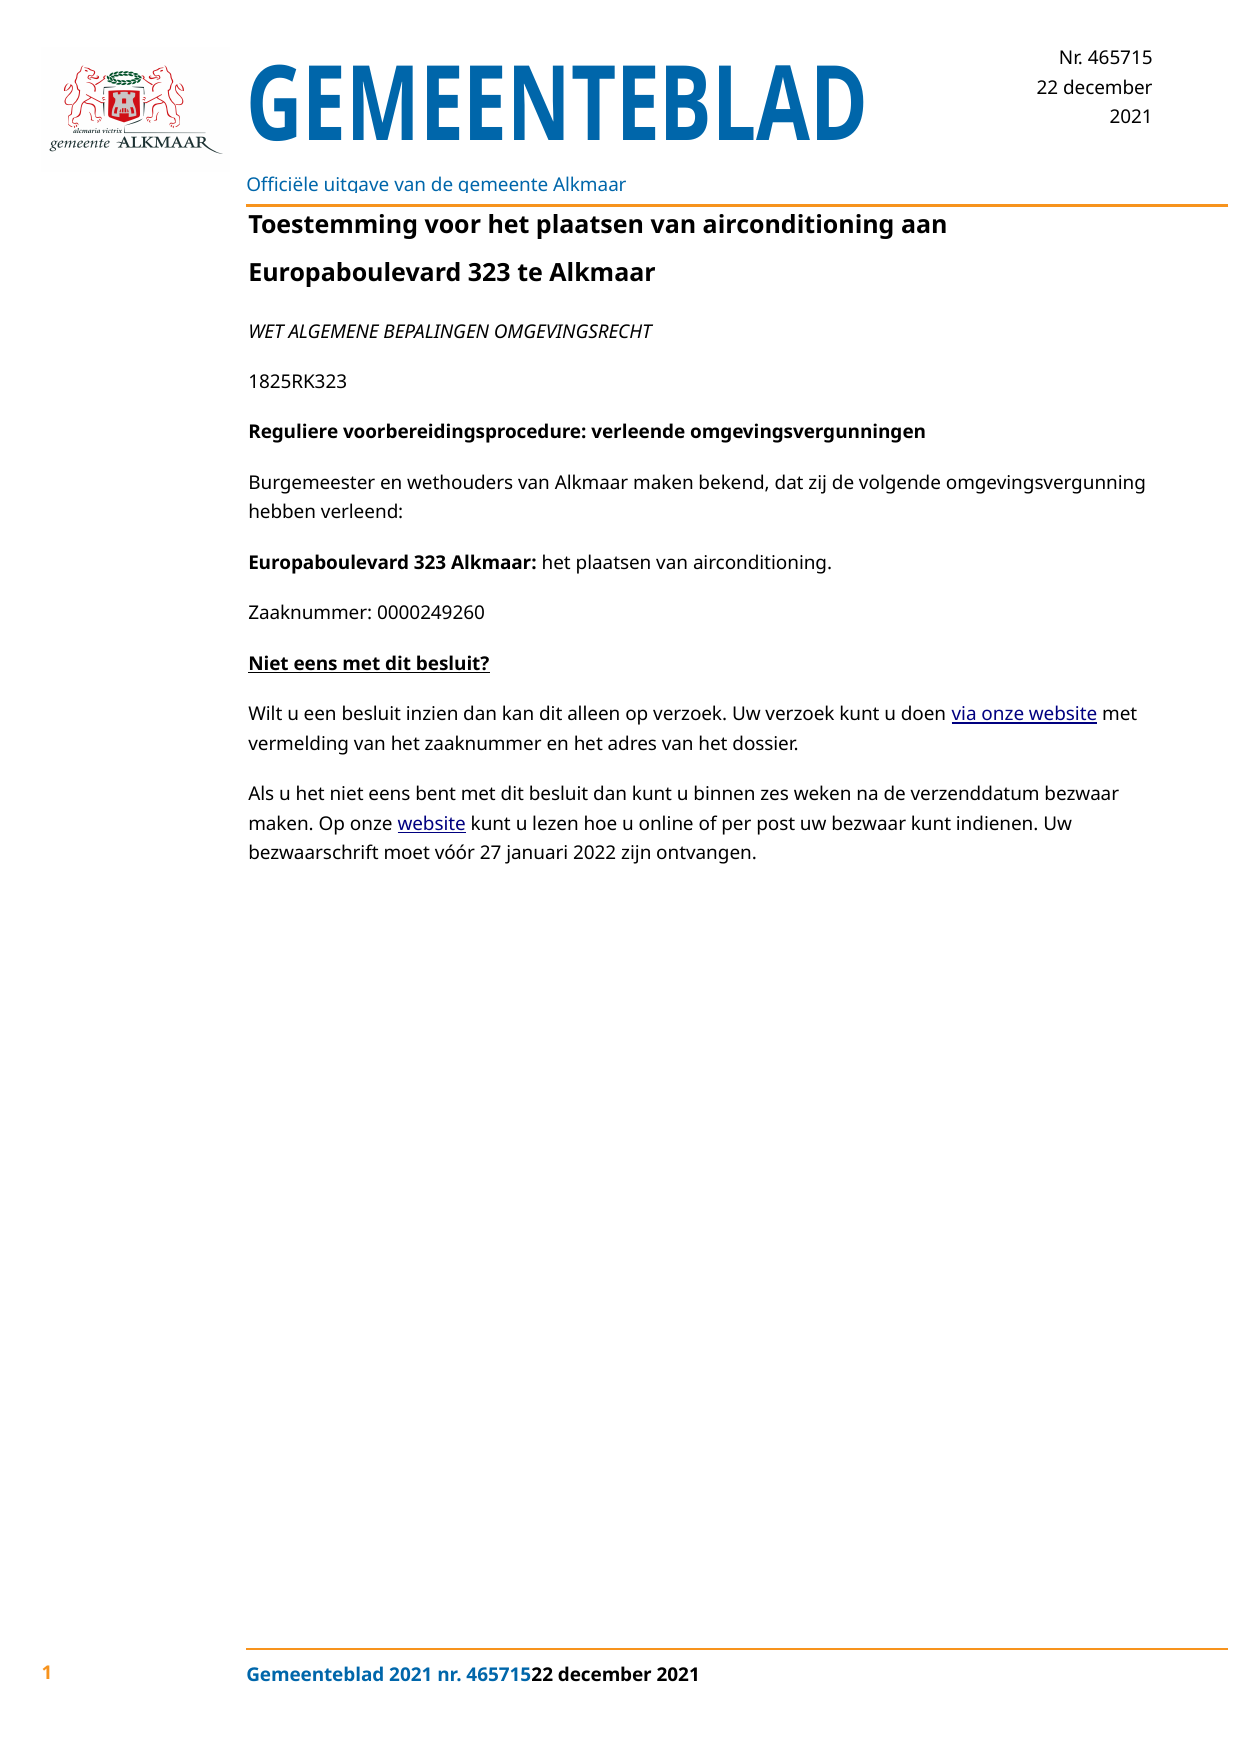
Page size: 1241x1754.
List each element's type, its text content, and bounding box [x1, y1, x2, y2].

text Niet eens met dit besluit? [248, 650, 1152, 676]
text WET ALGEMENE BEPALINGEN OMGEVINGSRECHT [248, 318, 1152, 344]
text Als u het niet eens bent met dit besluit dan kunt u binnen zes weken na de verzenddatum bezwaar maken. Op onze website kunt u lezen hoe u online of per post uw bezwaar kunt indienen. Uw bezwaarschrift moet vóór 27 januari 2022 zijn ontvangen. [248, 780, 1152, 865]
text Burgemeester en wethouders van Alkmaar maken bekend, dat zij de volgende omgevingsvergunning hebben verleend: [248, 469, 1152, 524]
text Reguliere voorbereidingsprocedure: verleende omgevingsvergunningen [248, 419, 1152, 444]
text Toestemming voor het plaatsen van airconditioning aan Europaboulevard 323 te Alkmaar [248, 207, 1152, 288]
text Europaboulevard 323 Alkmaar: het plaatsen van airconditioning. [248, 549, 1152, 575]
picture [41, 47, 231, 172]
text 1825RK323 [248, 368, 1152, 394]
text Zaaknummer: 0000249260 [248, 599, 1152, 625]
text Wilt u een besluit inzien dan kan dit alleen op verzoek. Uw verzoek kunt u doen via onze website met vermelding van het zaaknummer en het adres van het dossier. [248, 700, 1152, 756]
